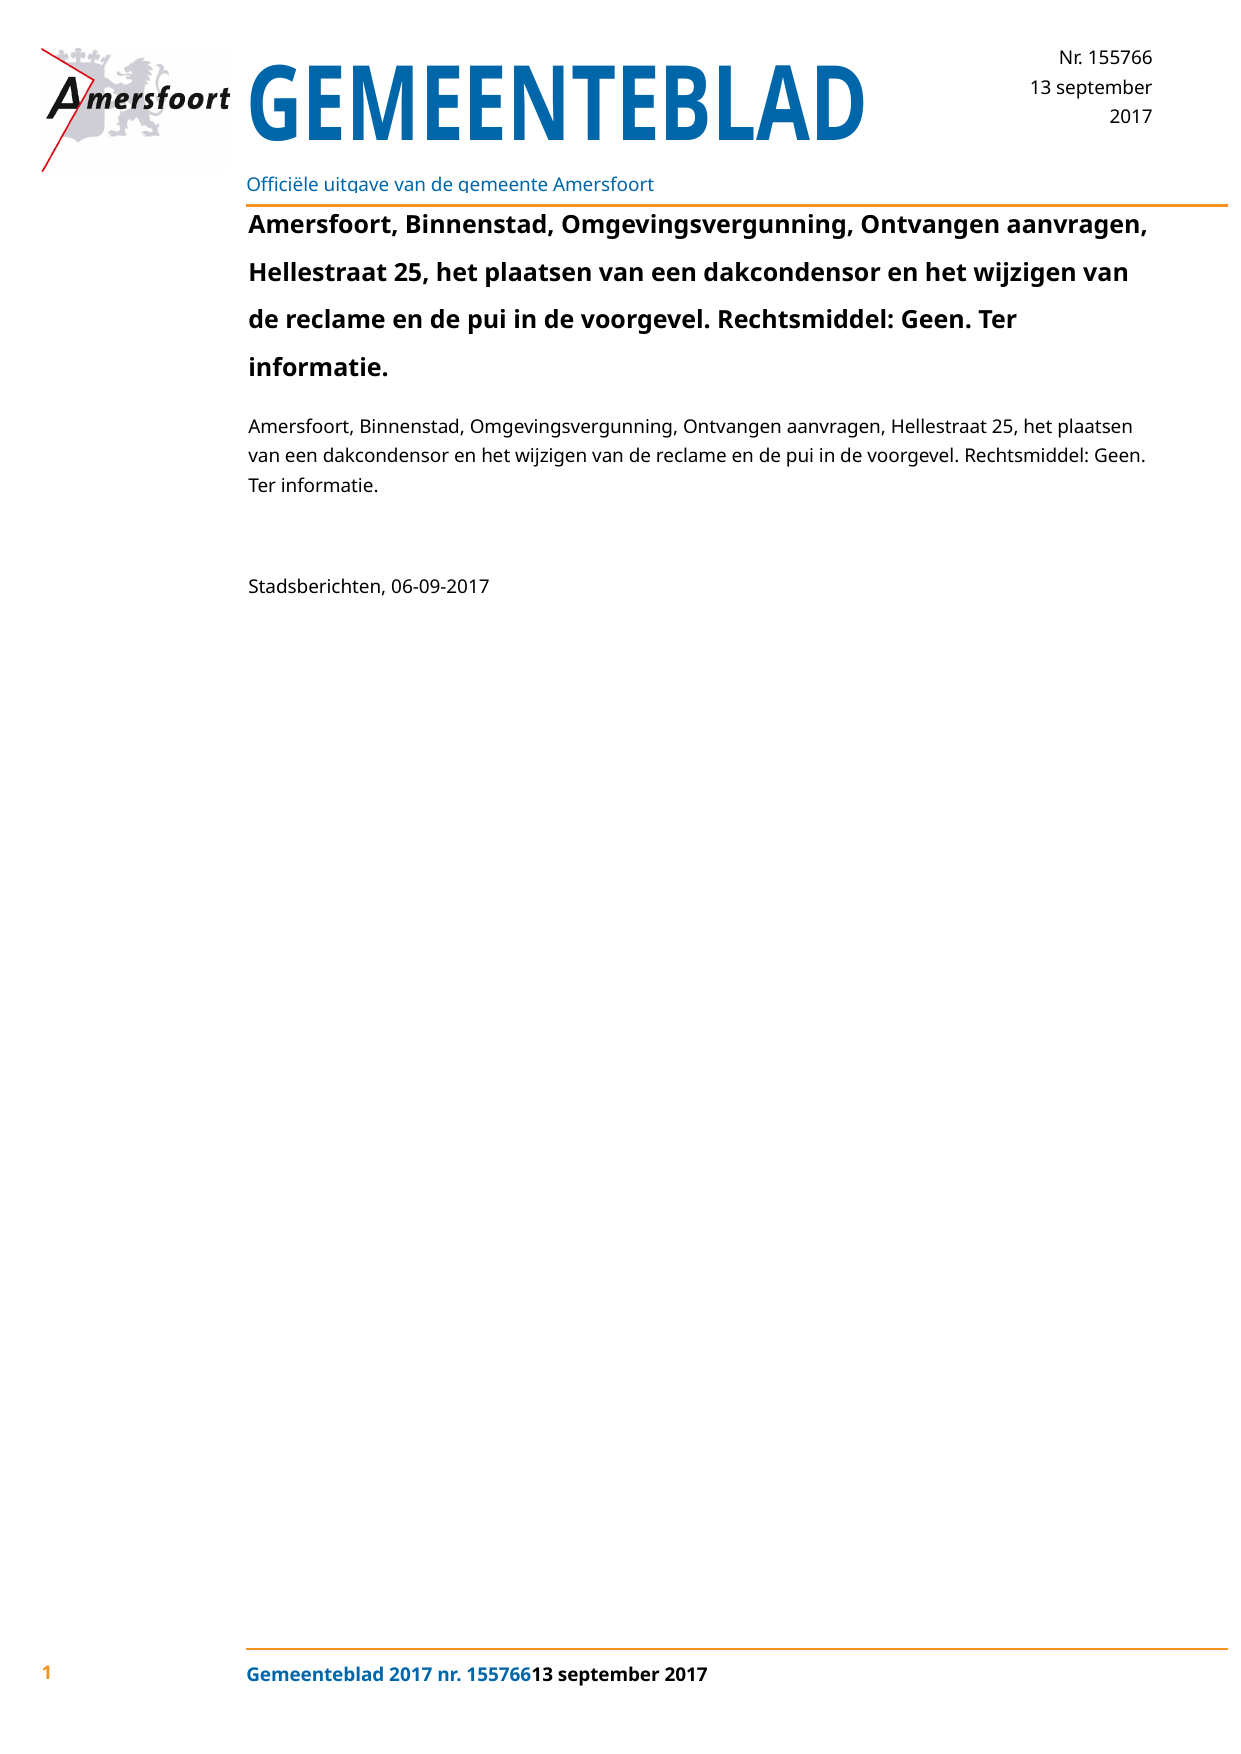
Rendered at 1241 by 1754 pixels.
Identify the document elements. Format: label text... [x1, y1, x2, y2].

text Stadsberichten, 06-09-2017 [248, 573, 1152, 599]
text Amersfoort, Binnenstad, Omgevingsvergunning, Ontvangen aanvragen, Hellestraat 25, het plaatsen van een dakcondensor en het wijzigen van de reclame en de pui in de voorgevel. Rechtsmiddel: Geen. Ter informatie. [248, 413, 1152, 498]
picture [41, 47, 231, 172]
text Amersfoort, Binnenstad, Omgevingsvergunning, Ontvangen aanvragen, Hellestraat 25, het plaatsen van een dakcondensor en het wijzigen van de reclame en de pui in de voorgevel. Rechtsmiddel: Geen. Ter informatie. [248, 207, 1152, 384]
